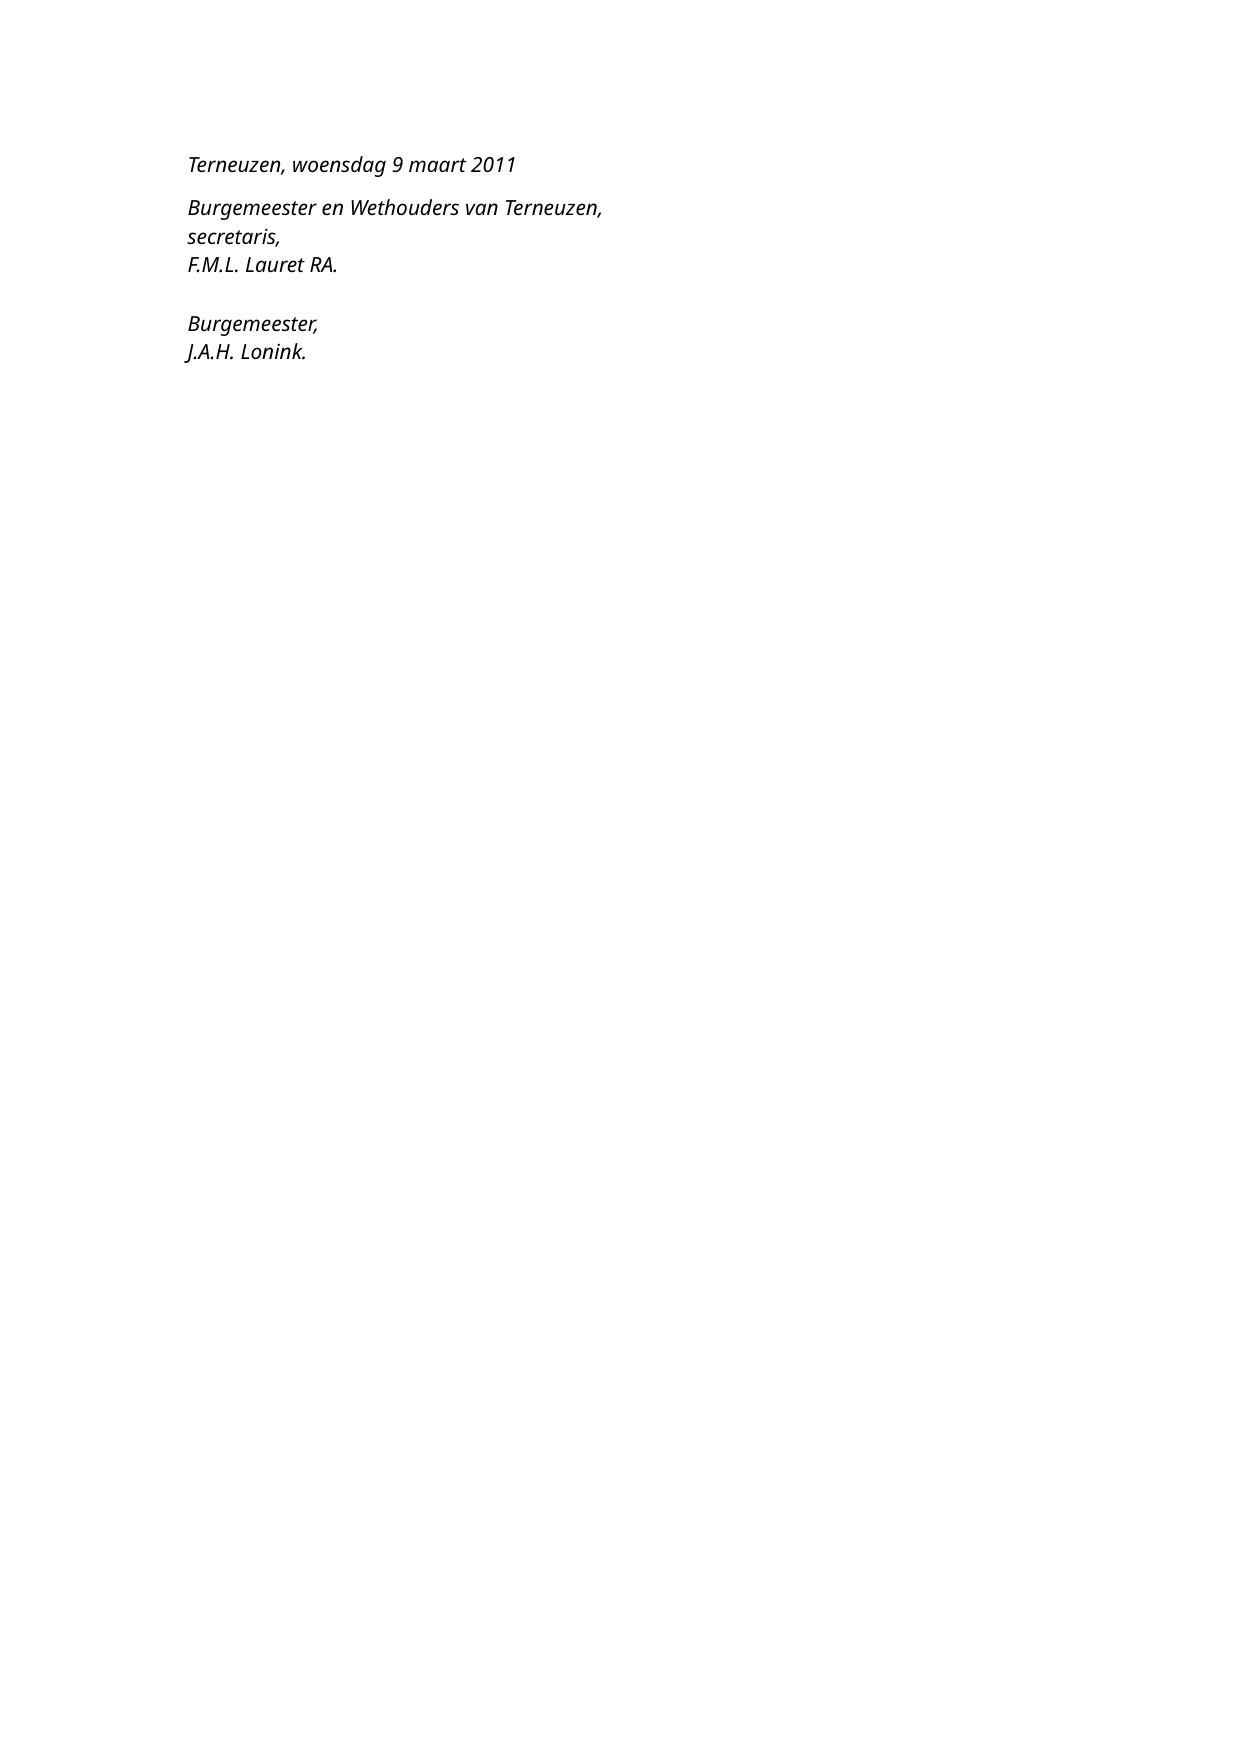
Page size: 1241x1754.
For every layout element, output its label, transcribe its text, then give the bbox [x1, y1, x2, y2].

text F.M.L. Lauret RA. [187, 250, 1053, 279]
text secretaris, [187, 222, 1053, 250]
text Terneuzen, woensdag 9 maart 2011 [187, 150, 1053, 178]
text J.A.H. Lonink. [187, 337, 1053, 366]
text Burgemeester, [187, 309, 1053, 337]
text Burgemeester en Wethouders van Terneuzen, [187, 193, 1053, 222]
